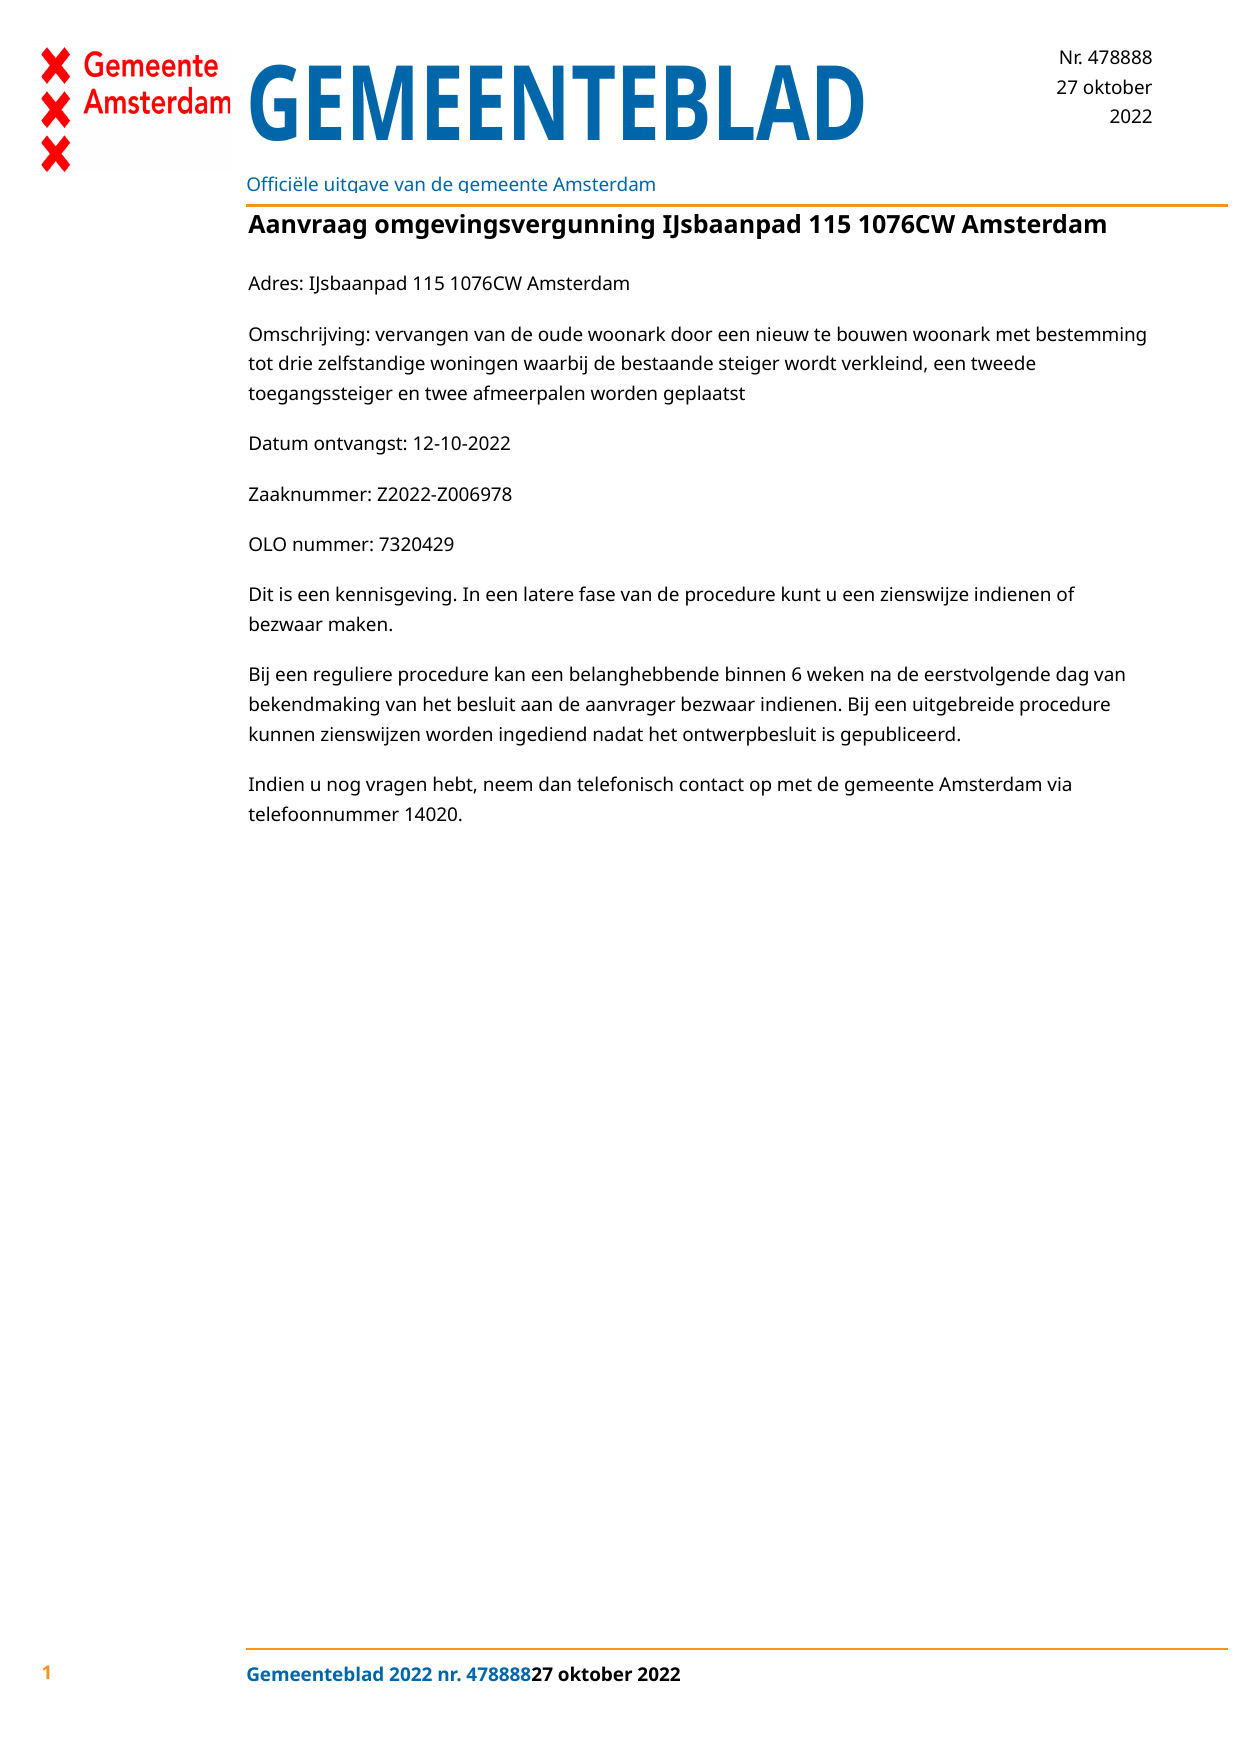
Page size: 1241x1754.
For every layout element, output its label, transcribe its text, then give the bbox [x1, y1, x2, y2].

text OLO nummer: 7320429 [248, 531, 1152, 557]
text Omschrijving: vervangen van de oude woonark door een nieuw te bouwen woonark met bestemming tot drie zelfstandige woningen waarbij de bestaande steiger wordt verkleind, een tweede toegangssteiger en twee afmeerpalen worden geplaatst [248, 321, 1152, 406]
picture [41, 47, 231, 172]
text Bij een reguliere procedure kan een belanghebbende binnen 6 weken na de eerstvolgende dag van bekendmaking van het besluit aan de aanvrager bezwaar indienen. Bij een uitgebreide procedure kunnen zienswijzen worden ingediend nadat het ontwerpbesluit is gepubliceerd. [248, 662, 1152, 746]
text Datum ontvangst: 12-10-2022 [248, 430, 1152, 456]
text Adres: IJsbaanpad 115 1076CW Amsterdam [248, 270, 1152, 296]
text Aanvraag omgevingsvergunning IJsbaanpad 115 1076CW Amsterdam [248, 207, 1152, 241]
text Indien u nog vragen hebt, neem dan telefonisch contact op met de gemeente Amsterdam via telefoonnummer 14020. [248, 771, 1152, 826]
text Zaaknummer: Z2022-Z006978 [248, 481, 1152, 506]
text Dit is een kennisgeving. In een latere fase van de procedure kunt u een zienswijze indienen of bezwaar maken. [248, 582, 1152, 637]
